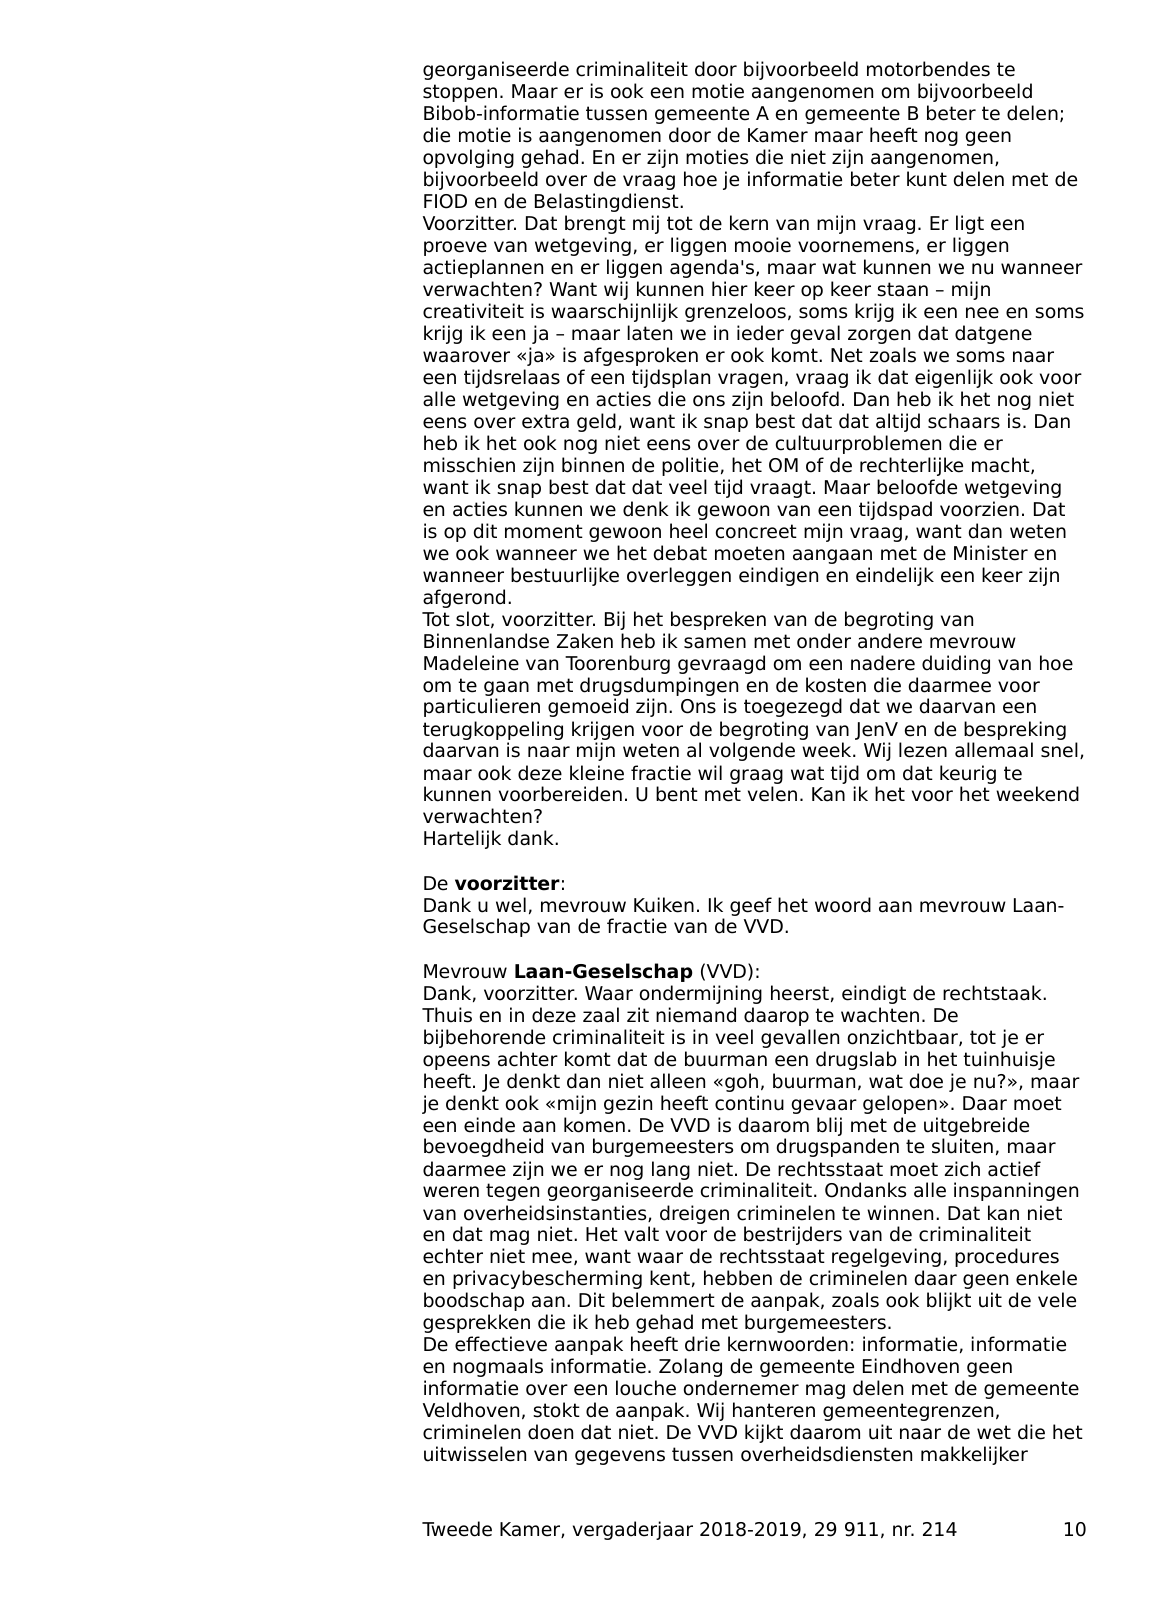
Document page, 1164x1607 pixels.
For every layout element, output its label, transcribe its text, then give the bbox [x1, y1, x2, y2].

text De effectieve aanpak heeft drie kernwoorden: informatie, informatie en nogmaals informatie. Zolang de gemeente Eindhoven geen informatie over een louche ondernemer mag delen met de gemeente Veldhoven, stokt de aanpak. Wij hanteren gemeentegrenzen, criminelen doen dat niet. De VVD kijkt daarom uit naar de wet die het uitwisselen van gegevens tussen overheidsdiensten makkelijker [422, 1334, 1087, 1466]
text Hartelijk dank. [422, 828, 1087, 850]
text georganiseerde criminaliteit door bijvoorbeeld motorbendes te stoppen. Maar er is ook een motie aangenomen om bijvoorbeeld Bibob-informatie tussen gemeente A en gemeente B beter te delen; die motie is aangenomen door de Kamer maar heeft nog geen opvolging gehad. En er zijn moties die niet zijn aangenomen, bijvoorbeeld over de vraag hoe je informatie beter kunt delen met de FIOD en de Belastingdienst. [422, 59, 1087, 213]
text Dank, voorzitter. Waar ondermijning heerst, eindigt de rechtstaak. Thuis en in deze zaal zit niemand daarop te wachten. De bijbehorende criminaliteit is in veel gevallen onzichtbaar, tot je er opeens achter komt dat de buurman een drugslab in het tuinhuisje heeft. Je denkt dan niet alleen «goh, buurman, wat doe je nu?», maar je denkt ook «mijn gezin heeft continu gevaar gelopen». Daar moet een einde aan komen. De VVD is daarom blij met de uitgebreide bevoegdheid van burgemeesters om drugspanden te sluiten, maar daarmee zijn we er nog lang niet. De rechtsstaat moet zich actief weren tegen georganiseerde criminaliteit. Ondanks alle inspanningen van overheidsinstanties, dreigen criminelen te winnen. Dat kan niet en dat mag niet. Het valt voor de bestrijders van de criminaliteit echter niet mee, want waar de rechtsstaat regelgeving, procedures en privacybescherming kent, hebben de criminelen daar geen enkele boodschap aan. Dit belemmert de aanpak, zoals ook blijkt uit de vele gesprekken die ik heb gehad met burgemeesters. [422, 983, 1087, 1334]
text Voorzitter. Dat brengt mij tot de kern van mijn vraag. Er ligt een proeve van wetgeving, er liggen mooie voornemens, er liggen actieplannen en er liggen agenda's, maar wat kunnen we nu wanneer verwachten? Want wij kunnen hier keer op keer staan – mijn creativiteit is waarschijnlijk grenzeloos, soms krijg ik een nee en soms krijg ik een ja – maar laten we in ieder geval zorgen dat datgene waarover «ja» is afgesproken er ook komt. Net zoals we soms naar een tijdsrelaas of een tijdsplan vragen, vraag ik dat eigenlijk ook voor alle wetgeving en acties die ons zijn beloofd. Dan heb ik het nog niet eens over extra geld, want ik snap best dat dat altijd schaars is. Dan heb ik het ook nog niet eens over de cultuurproblemen die er misschien zijn binnen de politie, het OM of de rechterlijke macht, want ik snap best dat dat veel tijd vraagt. Maar beloofde wetgeving en acties kunnen we denk ik gewoon van een tijdspad voorzien. Dat is op dit moment gewoon heel concreet mijn vraag, want dan weten we ook wanneer we het debat moeten aangaan met de Minister en wanneer bestuurlijke overleggen eindigen en eindelijk een keer zijn afgerond. [422, 213, 1087, 608]
text Dank u wel, mevrouw Kuiken. Ik geef het woord aan mevrouw Laan-Geselschap van de fractie van de VVD. [422, 894, 1087, 938]
text De voorzitter: [422, 872, 1087, 894]
text Mevrouw Laan-Geselschap (VVD): [422, 961, 1087, 983]
text Tot slot, voorzitter. Bij het bespreken van de begroting van Binnenlandse Zaken heb ik samen met onder andere mevrouw Madeleine van Toorenburg gevraagd om een nadere duiding van hoe om te gaan met drugsdumpingen en de kosten die daarmee voor particulieren gemoeid zijn. Ons is toegezegd dat we daarvan een terugkoppeling krijgen voor de begroting van JenV en de bespreking daarvan is naar mijn weten al volgende week. Wij lezen allemaal snel, maar ook deze kleine fractie wil graag wat tijd om dat keurig te kunnen voorbereiden. U bent met velen. Kan ik het voor het weekend verwachten? [422, 608, 1087, 828]
